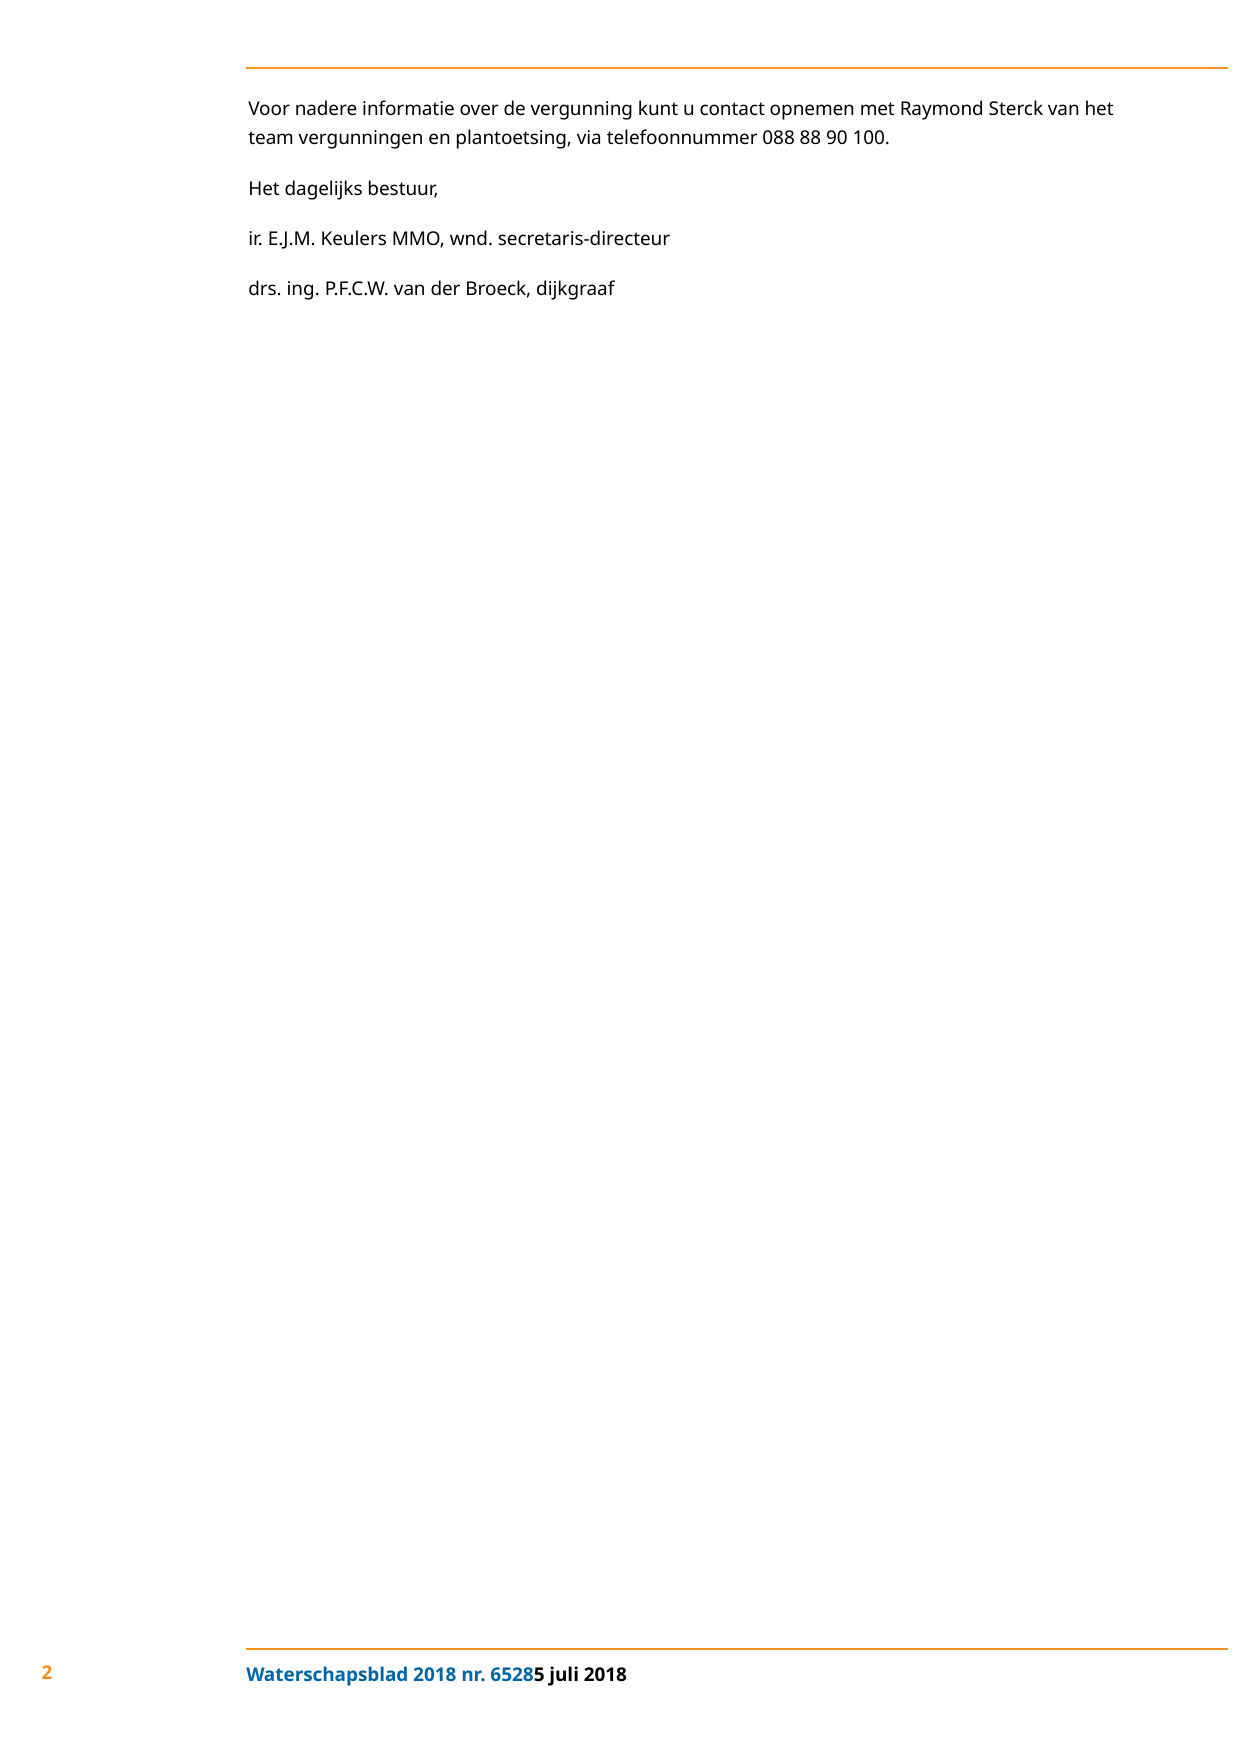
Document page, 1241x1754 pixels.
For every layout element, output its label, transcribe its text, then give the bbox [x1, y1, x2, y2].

text Het dagelijks bestuur, [248, 175, 1152, 201]
text ir. E.J.M. Keulers MMO, wnd. secretaris-directeur [248, 225, 1152, 251]
picture [41, 47, 231, 172]
text drs. ing. P.F.C.W. van der Broeck, dijkgraaf [248, 276, 1152, 301]
text Voor nadere informatie over de vergunning kunt u contact opnemen met Raymond Sterck van het team vergunningen en plantoetsing, via telefoonnummer 088 88 90 100. [248, 95, 1152, 150]
